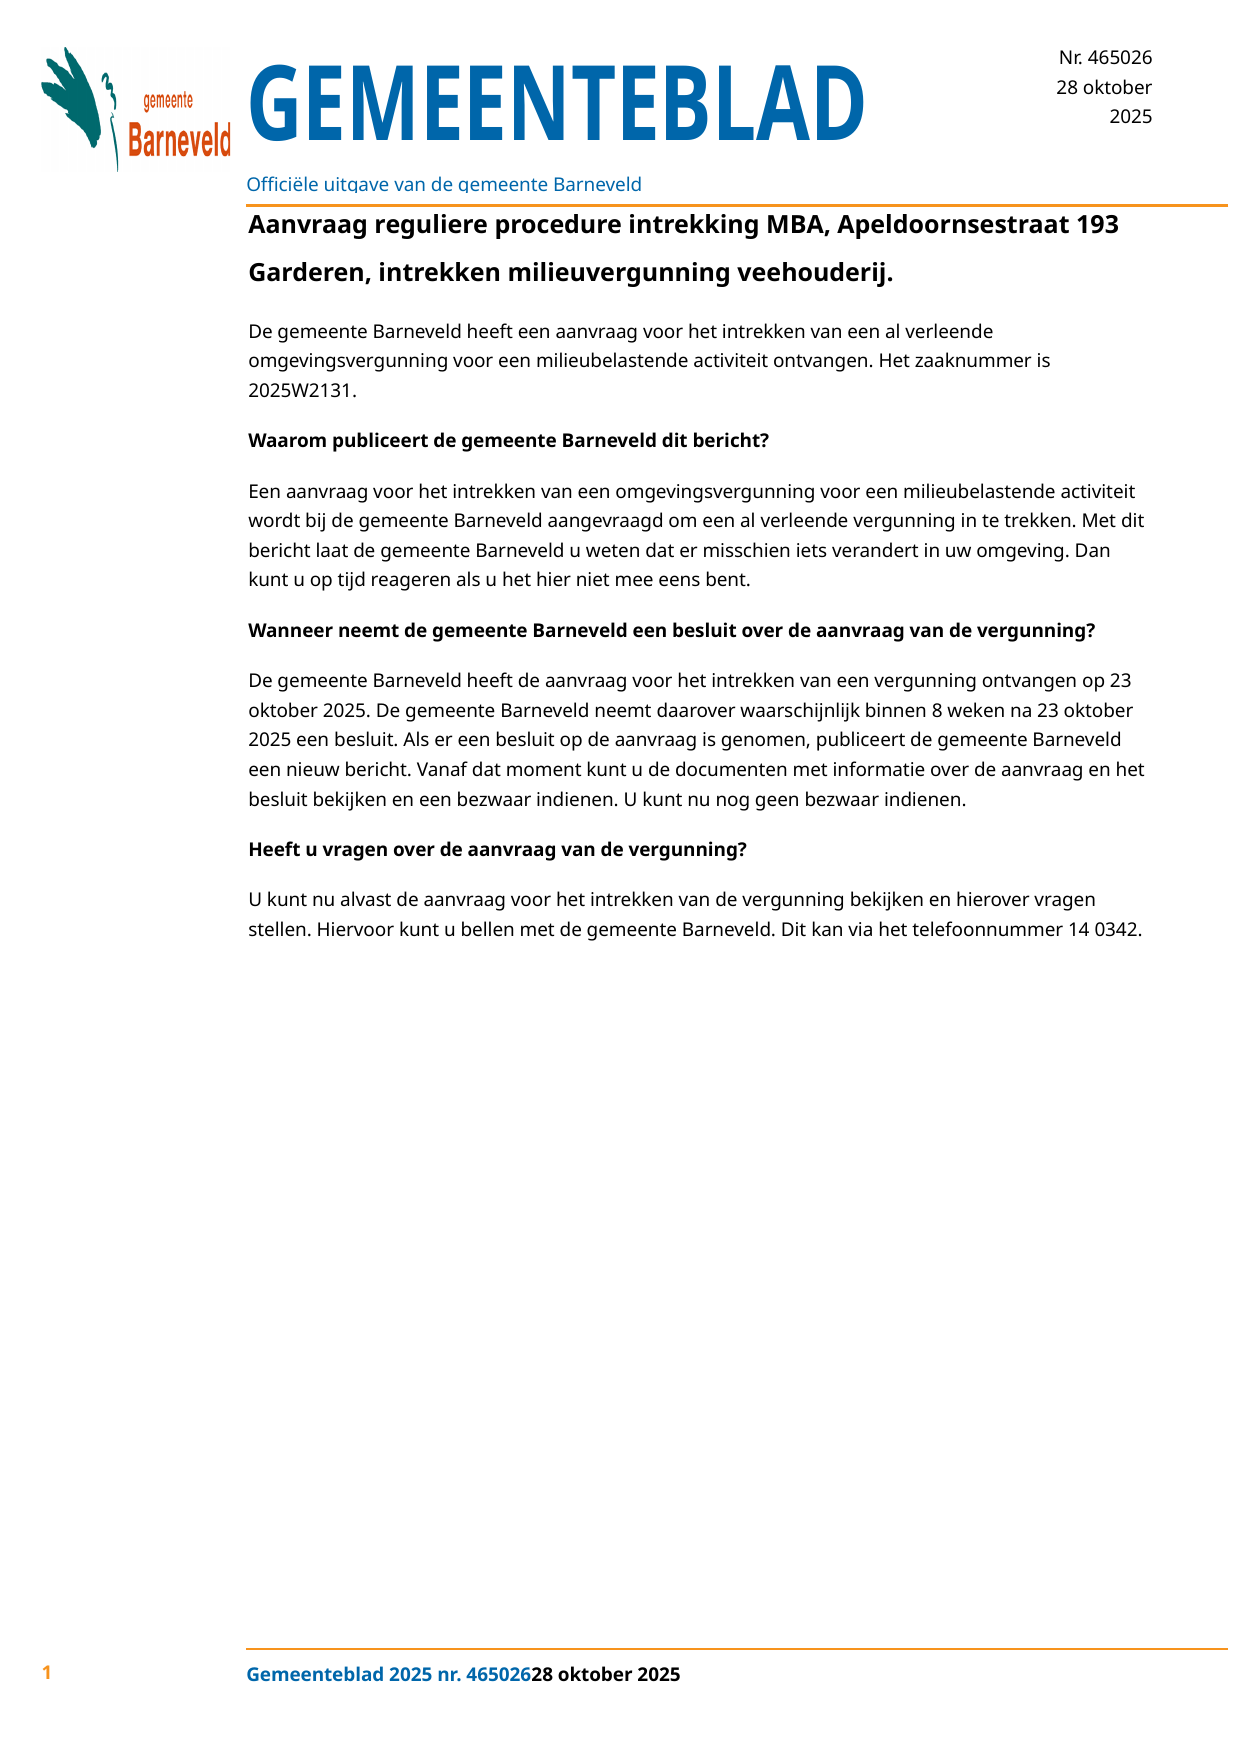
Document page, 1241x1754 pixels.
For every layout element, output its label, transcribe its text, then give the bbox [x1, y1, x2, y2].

text Aanvraag reguliere procedure intrekking MBA, Apeldoornsestraat 193 Garderen, intrekken milieuvergunning veehouderij. [248, 207, 1152, 288]
text U kunt nu alvast de aanvraag voor het intrekken van de vergunning bekijken en hierover vragen stellen. Hiervoor kunt u bellen met de gemeente Barneveld. Dit kan via het telefoonnummer 14 0342. [248, 887, 1152, 942]
text Heeft u vragen over de aanvraag van de vergunning? [248, 836, 1152, 862]
text Wanneer neemt de gemeente Barneveld een besluit over de aanvraag van de vergunning? [248, 617, 1152, 643]
text Een aanvraag voor het intrekken van een omgevingsvergunning voor een milieubelastende activiteit wordt bij de gemeente Barneveld aangevraagd om een al verleende vergunning in te trekken. Met dit bericht laat de gemeente Barneveld u weten dat er misschien iets verandert in uw omgeving. Dan kunt u op tijd reageren als u het hier niet mee eens bent. [248, 478, 1152, 592]
text De gemeente Barneveld heeft de aanvraag voor het intrekken van een vergunning ontvangen op 23 oktober 2025. De gemeente Barneveld neemt daarover waarschijnlijk binnen 8 weken na 23 oktober 2025 een besluit. Als er een besluit op de aanvraag is genomen, publiceert de gemeente Barneveld een nieuw bericht. Vanaf dat moment kunt u de documenten met informatie over de aanvraag en het besluit bekijken en een bezwaar indienen. U kunt nu nog geen bezwaar indienen. [248, 667, 1152, 812]
text De gemeente Barneveld heeft een aanvraag voor het intrekken van een al verleende omgevingsvergunning voor een milieubelastende activiteit ontvangen. Het zaaknummer is 2025W2131. [248, 318, 1152, 403]
text Waarom publiceert de gemeente Barneveld dit bericht? [248, 427, 1152, 453]
picture [41, 47, 231, 172]
